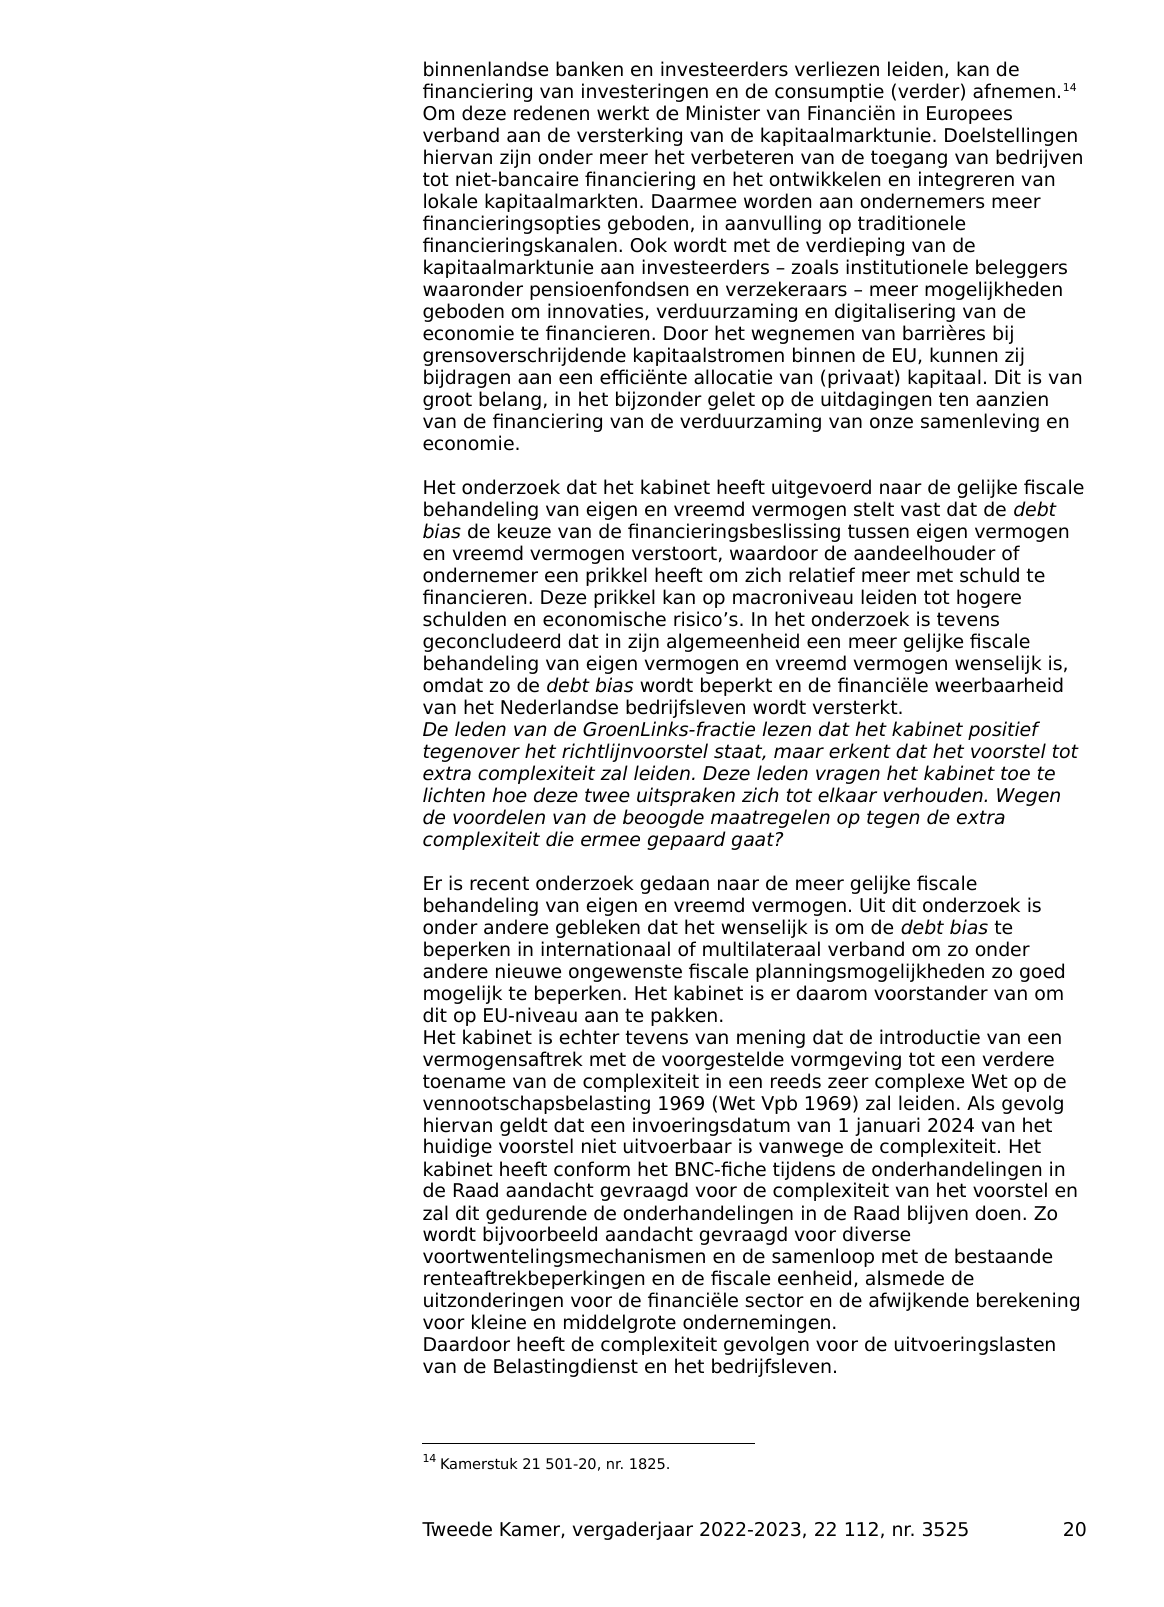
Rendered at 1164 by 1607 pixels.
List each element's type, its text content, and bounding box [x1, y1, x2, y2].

text Kamerstuk 21 501-20, nr. 1825. [422, 1452, 1087, 1474]
text Het onderzoek dat het kabinet heeft uitgevoerd naar de gelijke fiscale behandeling van eigen en vreemd vermogen stelt vast dat de debt bias de keuze van de financieringsbeslissing tussen eigen vermogen en vreemd vermogen verstoort, waardoor de aandeelhouder of ondernemer een prikkel heeft om zich relatief meer met schuld te financieren. Deze prikkel kan op macroniveau leiden tot hogere schulden en economische risico’s. In het onderzoek is tevens geconcludeerd dat in zijn algemeenheid een meer gelijke fiscale behandeling van eigen vermogen en vreemd vermogen wenselijk is, omdat zo de debt bias wordt beperkt en de financiële weerbaarheid van het Nederlandse bedrijfsleven wordt versterkt. [422, 477, 1087, 719]
text Er is recent onderzoek gedaan naar de meer gelijke fiscale behandeling van eigen en vreemd vermogen. Uit dit onderzoek is onder andere gebleken dat het wenselijk is om de debt bias te beperken in internationaal of multilateraal verband om zo onder andere nieuwe ongewenste fiscale planningsmogelijkheden zo goed mogelijk te beperken. Het kabinet is er daarom voorstander van om dit op EU-niveau aan te pakken. [422, 873, 1087, 1027]
text De leden van de GroenLinks-fractie lezen dat het kabinet positief tegenover het richtlijnvoorstel staat, maar erkent dat het voorstel tot extra complexiteit zal leiden. Deze leden vragen het kabinet toe te lichten hoe deze twee uitspraken zich tot elkaar verhouden. Wegen de voordelen van de beoogde maatregelen op tegen de extra complexiteit die ermee gepaard gaat? [422, 719, 1087, 851]
text binnenlandse banken en investeerders verliezen leiden, kan de financiering van investeringen en de consumptie (verder) afnemen. Om deze redenen werkt de Minister van Financiën in Europees verband aan de versterking van de kapitaalmarktunie. Doelstellingen hiervan zijn onder meer het verbeteren van de toegang van bedrijven tot niet-bancaire financiering en het ontwikkelen en integreren van lokale kapitaalmarkten. Daarmee worden aan ondernemers meer financieringsopties geboden, in aanvulling op traditionele financieringskanalen. Ook wordt met de verdieping van de kapitaalmarktunie aan investeerders – zoals institutionele beleggers waaronder pensioenfondsen en verzekeraars – meer mogelijkheden geboden om innovaties, verduurzaming en digitalisering van de economie te financieren. Door het wegnemen van barrières bij grensoverschrijdende kapitaalstromen binnen de EU, kunnen zij bijdragen aan een efficiënte allocatie van (privaat) kapitaal. Dit is van groot belang, in het bijzonder gelet op de uitdagingen ten aanzien van de financiering van de verduurzaming van onze samenleving en economie. [422, 59, 1087, 455]
text Daardoor heeft de complexiteit gevolgen voor de uitvoeringslasten van de Belastingdienst en het bedrijfsleven. [422, 1334, 1087, 1378]
text Het kabinet is echter tevens van mening dat de introductie van een vermogensaftrek met de voorgestelde vormgeving tot een verdere toename van de complexiteit in een reeds zeer complexe Wet op de vennootschapsbelasting 1969 (Wet Vpb 1969) zal leiden. Als gevolg hiervan geldt dat een invoeringsdatum van 1 januari 2024 van het huidige voorstel niet uitvoerbaar is vanwege de complexiteit. Het kabinet heeft conform het BNC-fiche tijdens de onderhandelingen in de Raad aandacht gevraagd voor de complexiteit van het voorstel en zal dit gedurende de onderhandelingen in de Raad blijven doen. Zo wordt bijvoorbeeld aandacht gevraagd voor diverse voortwentelingsmechanismen en de samenloop met de bestaande renteaftrekbeperkingen en de fiscale eenheid, alsmede de uitzonderingen voor de financiële sector en de afwijkende berekening voor kleine en middelgrote ondernemingen. [422, 1027, 1087, 1334]
